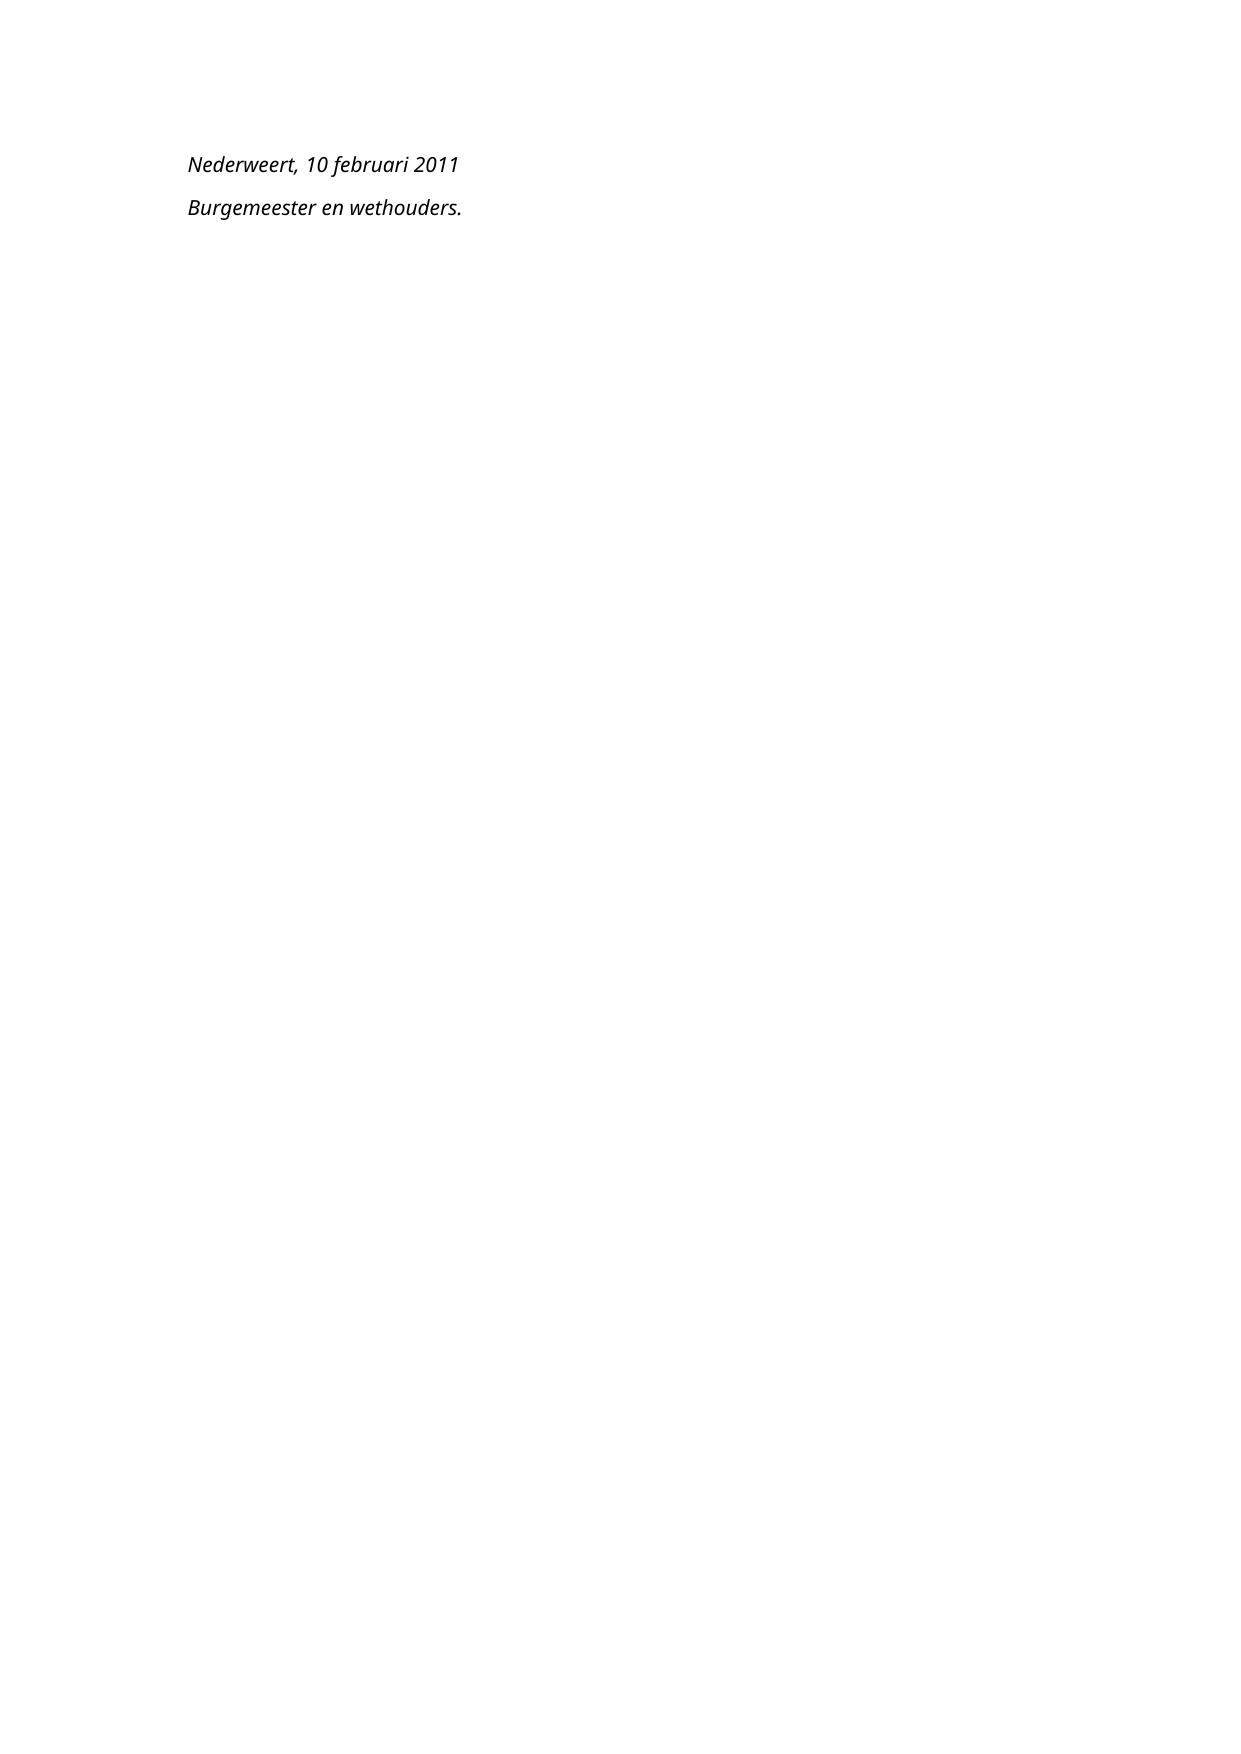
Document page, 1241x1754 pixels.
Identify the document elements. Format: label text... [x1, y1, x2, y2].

text Burgemeester en wethouders. [187, 193, 1053, 222]
text Nederweert, 10 februari 2011 [187, 150, 1053, 178]
